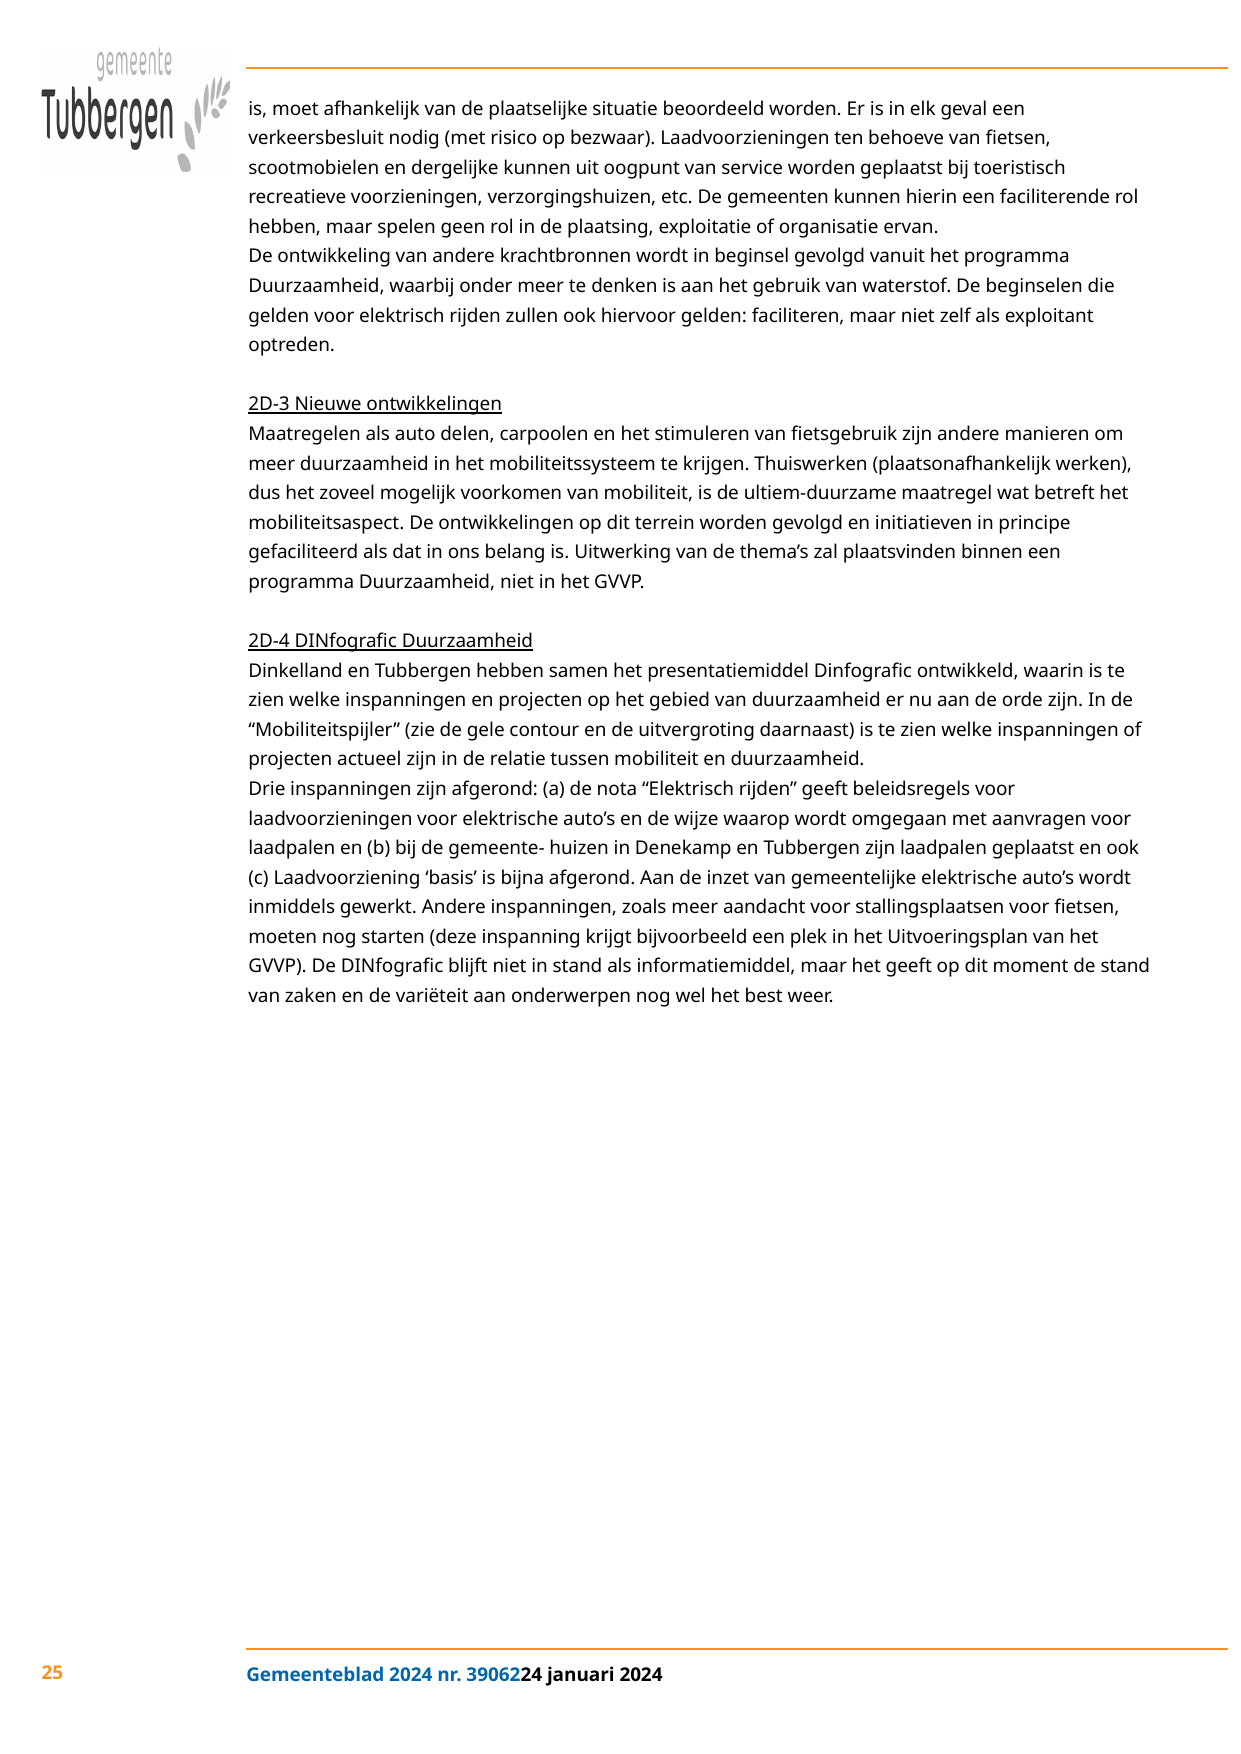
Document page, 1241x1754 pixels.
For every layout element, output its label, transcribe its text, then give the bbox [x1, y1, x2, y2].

picture [41, 47, 231, 172]
text Drie inspanningen zijn afgerond: (a) de nota “Elektrisch rijden” geeft beleidsregels voor laadvoorzieningen voor elektrische auto’s en de wijze waarop wordt omgegaan met aanvragen voor laadpalen en (b) bij de gemeente- huizen in Denekamp en Tubbergen zijn laadpalen geplaatst en ook (c) Laadvoorziening ‘basis’ is bijna afgerond. Aan de inzet van gemeentelijke elektrische auto’s wordt inmiddels gewerkt. Andere inspanningen, zoals meer aandacht voor stallingsplaatsen voor fietsen, moeten nog starten (deze inspanning krijgt bijvoorbeeld een plek in het Uitvoeringsplan van het GVVP). De DINfografic blijft niet in stand als informatiemiddel, maar het geeft op dit moment de stand van zaken en de variëteit aan onderwerpen nog wel het best weer. [248, 775, 1152, 1008]
text Maatregelen als auto delen, carpoolen en het stimuleren van fietsgebruik zijn andere manieren om meer duurzaamheid in het mobiliteitssysteem te krijgen. Thuiswerken (plaatsonafhankelijk werken), dus het zoveel mogelijk voorkomen van mobiliteit, is de ultiem-duurzame maatregel wat betreft het mobiliteitsaspect. De ontwikkelingen op dit terrein worden gevolgd en initiatieven in principe gefaciliteerd als dat in ons belang is. Uitwerking van de thema’s zal plaatsvinden binnen een programma Duurzaamheid, niet in het GVVP. [248, 420, 1152, 594]
text Dinkelland en Tubbergen hebben samen het presentatiemiddel Dinfografic ontwikkeld, waarin is te zien welke inspanningen en projecten op het gebied van duurzaamheid er nu aan de orde zijn. In de “Mobiliteitspijler” (zie de gele contour en de uitvergroting daarnaast) is te zien welke inspanningen of projecten actueel zijn in de relatie tussen mobiliteit en duurzaamheid. [248, 657, 1152, 771]
text is, moet afhankelijk van de plaatselijke situatie beoordeeld worden. Er is in elk geval een verkeersbesluit nodig (met risico op bezwaar). Laadvoorzieningen ten behoeve van fietsen, scootmobielen en dergelijke kunnen uit oogpunt van service worden geplaatst bij toeristisch recreatieve voorzieningen, verzorgingshuizen, etc. De gemeenten kunnen hierin een faciliterende rol hebben, maar spelen geen rol in de plaatsing, exploitatie of organisatie ervan. [248, 95, 1152, 239]
text 2D-3 Nieuwe ontwikkelingen [248, 391, 1152, 416]
text 2D-4 DINfografic Duurzaamheid [248, 627, 1152, 653]
text De ontwikkeling van andere krachtbronnen wordt in beginsel gevolgd vanuit het programma Duurzaamheid, waarbij onder meer te denken is aan het gebruik van waterstof. De beginselen die gelden voor elektrisch rijden zullen ook hiervoor gelden: faciliteren, maar niet zelf als exploitant optreden. [248, 243, 1152, 357]
